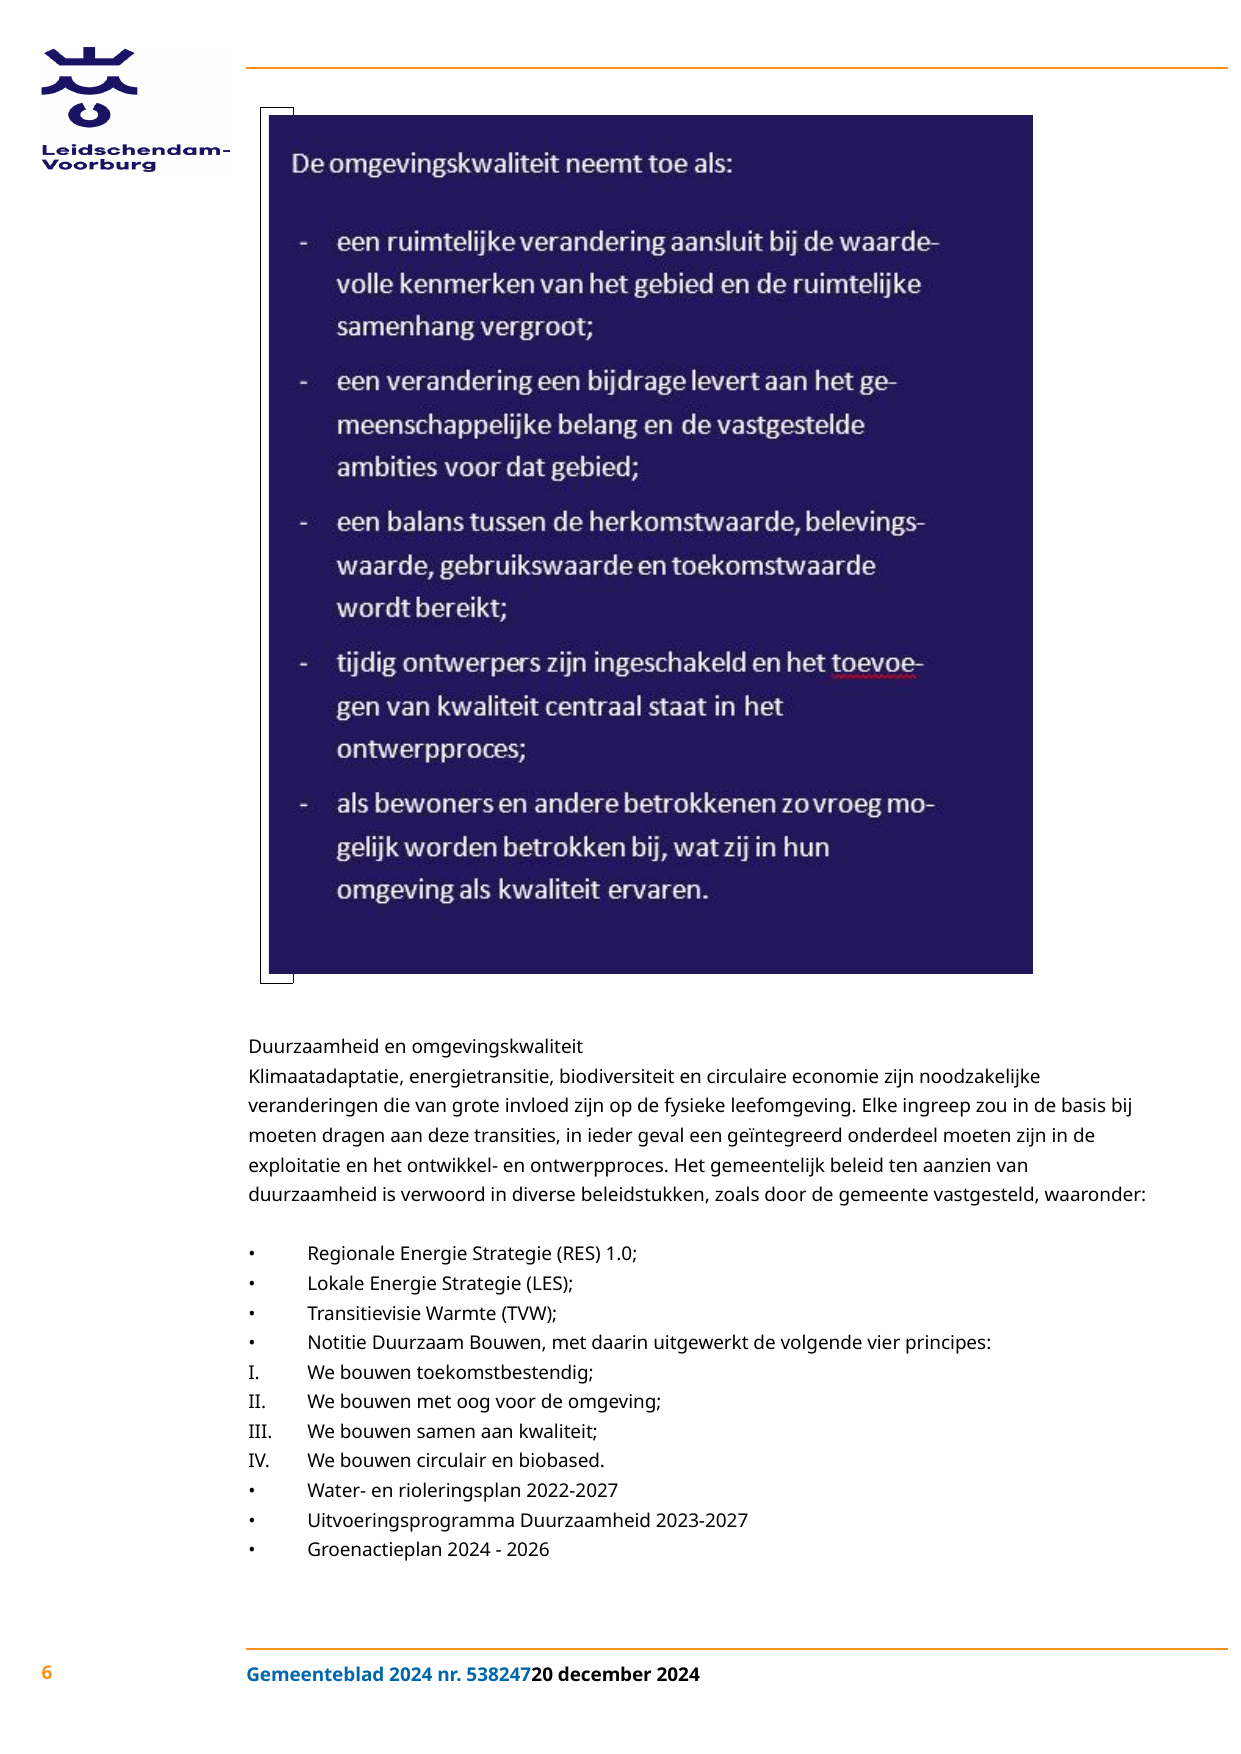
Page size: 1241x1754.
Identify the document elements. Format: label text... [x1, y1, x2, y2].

list We bouwen circulair en biobased. [248, 1448, 1152, 1473]
list We bouwen met oog voor de omgeving; [248, 1388, 1152, 1414]
text Duurzaamheid en omgevingskwaliteit [248, 1033, 1152, 1059]
list We bouwen samen aan kwaliteit; [248, 1418, 1152, 1444]
list Uitvoeringsprogramma Duurzaamheid 2023-2027 [248, 1507, 1152, 1533]
text Klimaatadaptatie, energietransitie, biodiversiteit en circulaire economie zijn noodzakelijke veranderingen die van grote invloed zijn op de fysieke leefomgeving. Elke ingreep zou in de basis bij moeten dragen aan deze transities, in ieder geval een geïntegreerd onderdeel moeten zijn in de exploitatie en het ontwikkel- en ontwerpproces. Het gemeentelijk beleid ten aanzien van duurzaamheid is verwoord in diverse beleidstukken, zoals door de gemeente vastgesteld, waaronder: [248, 1063, 1152, 1207]
list We bouwen toekomstbestendig; [248, 1359, 1152, 1385]
list Notitie Duurzaam Bouwen, met daarin uitgewerkt de volgende vier principes: [248, 1329, 1152, 1355]
list Lokale Energie Strategie (LES); [248, 1270, 1152, 1296]
picture [268, 115, 1033, 974]
list Groenactieplan 2024 - 2026 [248, 1536, 1152, 1562]
picture [41, 47, 231, 172]
list Transitievisie Warmte (TVW); [248, 1300, 1152, 1326]
list Water- en rioleringsplan 2022-2027 [248, 1477, 1152, 1503]
list Regionale Energie Strategie (RES) 1.0; [248, 1241, 1152, 1266]
